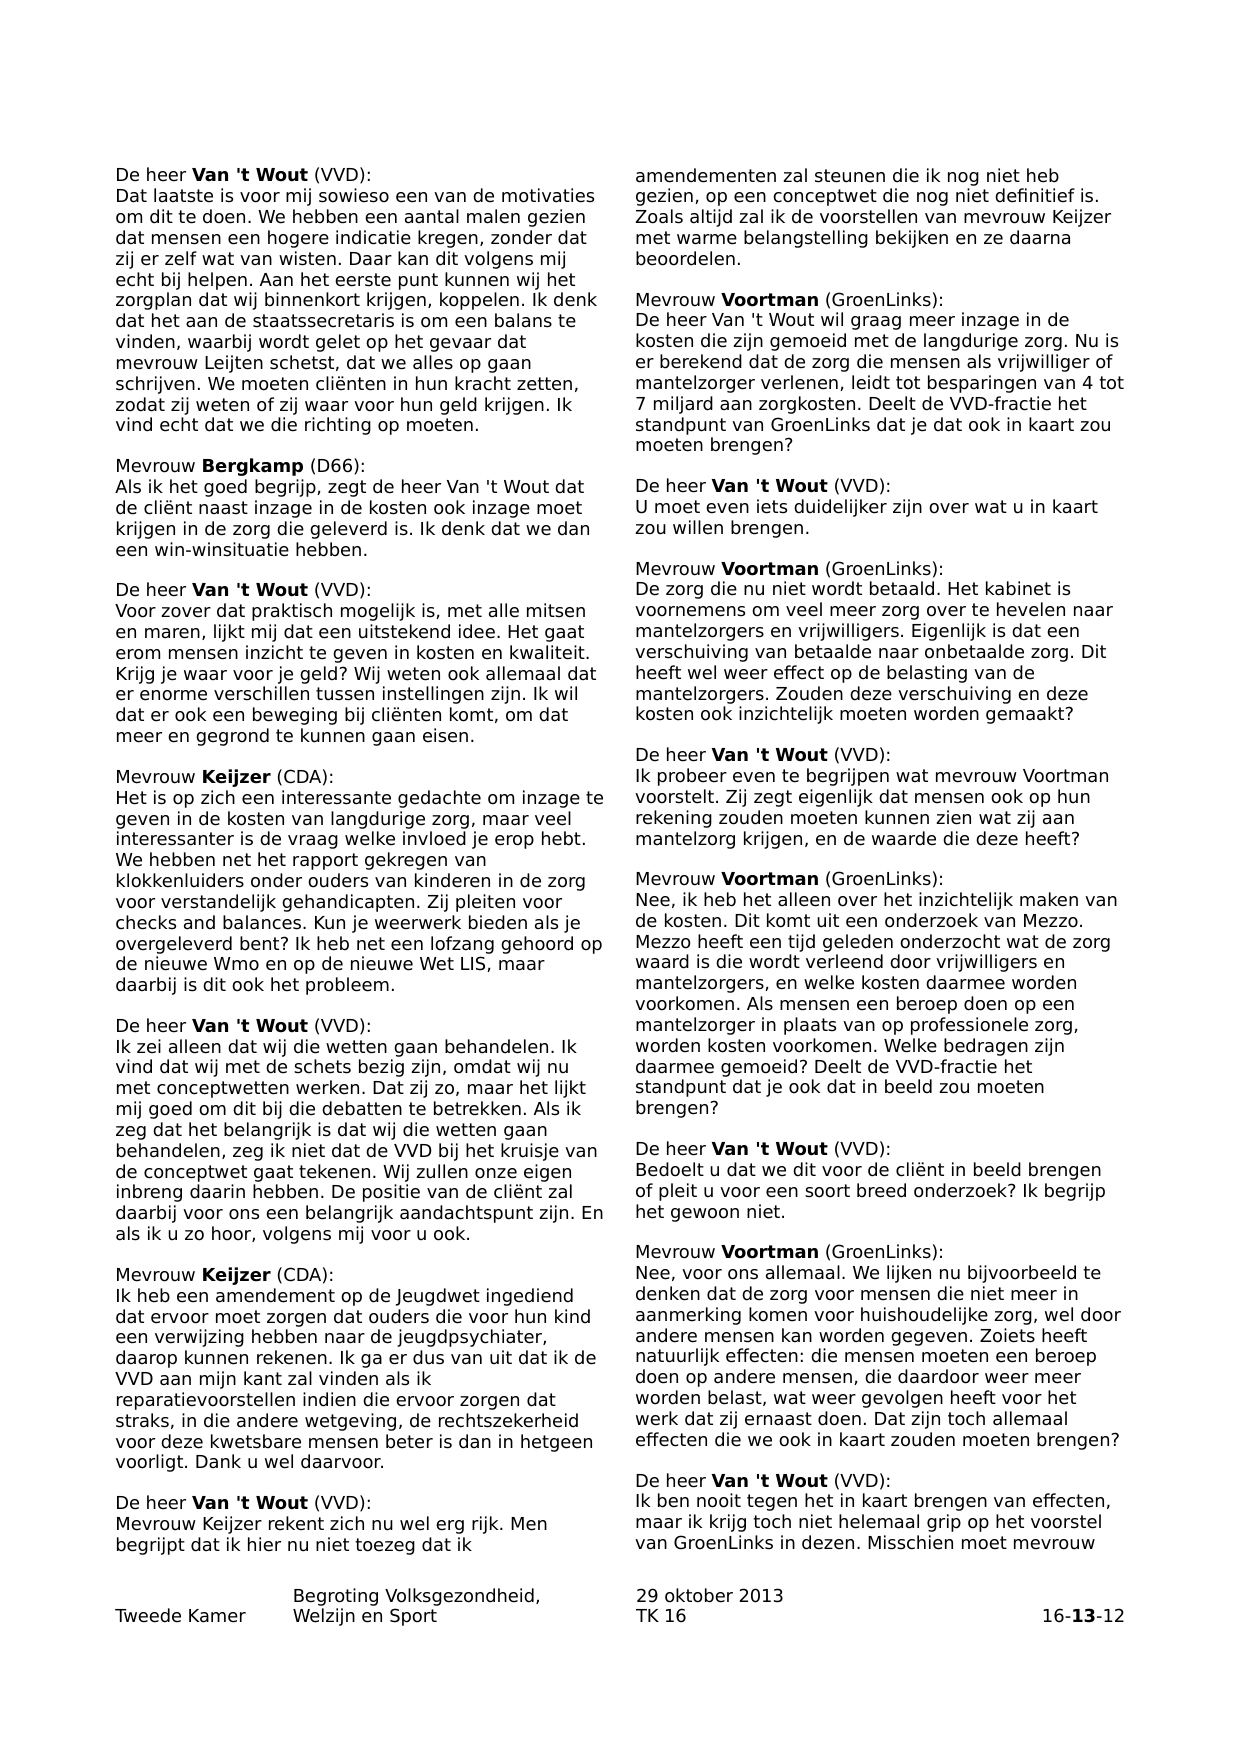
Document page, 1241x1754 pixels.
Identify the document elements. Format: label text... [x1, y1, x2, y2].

text Mevrouw Voortman (GroenLinks): [635, 1242, 1125, 1263]
text Mevrouw Voortman (GroenLinks): [635, 289, 1125, 310]
text De heer Van 't Wout (VVD): [115, 165, 605, 186]
text Nee, ik heb het alleen over het inzichtelijk maken van de kosten. Dit komt uit een onderzoek van Mezzo. Mezzo heeft een tijd geleden onderzocht wat de zorg waard is die wordt verleend door vrijwilligers en mantelzorgers, en welke kosten daarmee worden voorkomen. Als mensen een beroep doen op een mantelzorger in plaats van op professionele zorg, worden kosten voorkomen. Welke bedragen zijn daarmee gemoeid? Deelt de VVD-fractie het standpunt dat je ook dat in beeld zou moeten brengen? [635, 890, 1125, 1119]
text Bedoelt u dat we dit voor de cliënt in beeld brengen of pleit u voor een soort breed onderzoek? Ik begrijp het gewoon niet. [635, 1160, 1125, 1222]
text De heer Van 't Wout (VVD): [115, 580, 605, 601]
text Nee, voor ons allemaal. We lijken nu bijvoorbeeld te denken dat de zorg voor mensen die niet meer in aanmerking komen voor huishoudelijke zorg, wel door andere mensen kan worden gegeven. Zoiets heeft natuurlijk effecten: die mensen moeten een beroep doen op andere mensen, die daardoor weer meer worden belast, wat weer gevolgen heeft voor het werk dat zij ernaast doen. Dat zijn toch allemaal effecten die we ook in kaart zouden moeten brengen? [635, 1263, 1125, 1450]
text Mevrouw Keijzer (CDA): [115, 767, 605, 787]
text Het is op zich een interessante gedachte om inzage te geven in de kosten van langdurige zorg, maar veel interessanter is de vraag welke invloed je erop hebt. We hebben net het rapport gekregen van klokkenluiders onder ouders van kinderen in de zorg voor verstandelijk gehandicapten. Zij pleiten voor checks and balances. Kun je weerwerk bieden als je overgeleverd bent? Ik heb net een lofzang gehoord op de nieuwe Wmo en op de nieuwe Wet LIS, maar daarbij is dit ook het probleem. [115, 787, 605, 996]
text Voor zover dat praktisch mogelijk is, met alle mitsen en maren, lijkt mij dat een uitstekend idee. Het gaat erom mensen inzicht te geven in kosten en kwaliteit. Krijg je waar voor je geld? Wij weten ook allemaal dat er enorme verschillen tussen instellingen zijn. Ik wil dat er ook een beweging bij cliënten komt, om dat meer en gegrond te kunnen gaan eisen. [115, 601, 605, 747]
text De heer Van 't Wout (VVD): [635, 1470, 1125, 1491]
text Ik zei alleen dat wij die wetten gaan behandelen. Ik vind dat wij met de schets bezig zijn, omdat wij nu met conceptwetten werken. Dat zij zo, maar het lijkt mij goed om dit bij die debatten te betrekken. Als ik zeg dat het belangrijk is dat wij die wetten gaan behandelen, zeg ik niet dat de VVD bij het kruisje van de conceptwet gaat tekenen. Wij zullen onze eigen inbreng daarin hebben. De positie van de cliënt zal daarbij voor ons een belangrijk aandachtspunt zijn. En als ik u zo hoor, volgens mij voor u ook. [115, 1036, 605, 1245]
text U moet even iets duidelijker zijn over wat u in kaart zou willen brengen. [635, 497, 1125, 538]
text Mevrouw Bergkamp (D66): [115, 456, 605, 477]
text Ik probeer even te begrijpen wat mevrouw Voortman voorstelt. Zij zegt eigenlijk dat mensen ook op hun rekening zouden moeten kunnen zien wat zij aan mantelzorg krijgen, en de waarde die deze heeft? [635, 766, 1125, 849]
text Mevrouw Keijzer (CDA): [115, 1265, 605, 1286]
text De heer Van 't Wout (VVD): [115, 1493, 605, 1514]
text Dat laatste is voor mij sowieso een van de motivaties om dit te doen. We hebben een aantal malen gezien dat mensen een hogere indicatie kregen, zonder dat zij er zelf wat van wisten. Daar kan dit volgens mij echt bij helpen. Aan het eerste punt kunnen wij het zorgplan dat wij binnenkort krijgen, koppelen. Ik denk dat het aan de staatssecretaris is om een balans te vinden, waarbij wordt gelet op het gevaar dat mevrouw Leijten schetst, dat we alles op gaan schrijven. We moeten cliënten in hun kracht zetten, zodat zij weten of zij waar voor hun geld krijgen. Ik vind echt dat we die richting op moeten. [115, 186, 605, 436]
text Ik heb een amendement op de Jeugdwet ingediend dat ervoor moet zorgen dat ouders die voor hun kind een verwijzing hebben naar de jeugdpsychiater, daarop kunnen rekenen. Ik ga er dus van uit dat ik de VVD aan mijn kant zal vinden als ik reparatievoorstellen indien die ervoor zorgen dat straks, in die andere wetgeving, de rechtszekerheid voor deze kwetsbare mensen beter is dan in hetgeen voorligt. Dank u wel daarvoor. [115, 1286, 605, 1473]
text Mevrouw Voortman (GroenLinks): [635, 558, 1125, 579]
text De heer Van 't Wout (VVD): [635, 476, 1125, 497]
text De heer Van 't Wout (VVD): [115, 1016, 605, 1036]
text De heer Van 't Wout (VVD): [635, 1139, 1125, 1160]
text amendementen zal steunen die ik nog niet heb gezien, op een conceptwet die nog niet definitief is. Zoals altijd zal ik de voorstellen van mevrouw Keijzer met warme belangstelling bekijken en ze daarna beoordelen. [635, 165, 1125, 269]
text Als ik het goed begrijp, zegt de heer Van 't Wout dat de cliënt naast inzage in de kosten ook inzage moet krijgen in de zorg die geleverd is. Ik denk dat we dan een win-winsituatie hebben. [115, 477, 605, 560]
text Mevrouw Keijzer rekent zich nu wel erg rijk. Men begrijpt dat ik hier nu niet toezeg dat ik [115, 1514, 605, 1555]
text Ik ben nooit tegen het in kaart brengen van effecten, maar ik krijg toch niet helemaal grip op het voorstel van GroenLinks in dezen. Misschien moet mevrouw [635, 1491, 1125, 1554]
text De heer Van 't Wout (VVD): [635, 745, 1125, 766]
text De zorg die nu niet wordt betaald. Het kabinet is voornemens om veel meer zorg over te hevelen naar mantelzorgers en vrijwilligers. Eigenlijk is dat een verschuiving van betaalde naar onbetaalde zorg. Dit heeft wel weer effect op de belasting van de mantelzorgers. Zouden deze verschuiving en deze kosten ook inzichtelijk moeten worden gemaakt? [635, 579, 1125, 725]
text Mevrouw Voortman (GroenLinks): [635, 869, 1125, 890]
text De heer Van 't Wout wil graag meer inzage in de kosten die zijn gemoeid met de langdurige zorg. Nu is er berekend dat de zorg die mensen als vrijwilliger of mantelzorger verlenen, leidt tot besparingen van 4 tot 7 miljard aan zorgkosten. Deelt de VVD-fractie het standpunt van GroenLinks dat je dat ook in kaart zou moeten brengen? [635, 310, 1125, 456]
